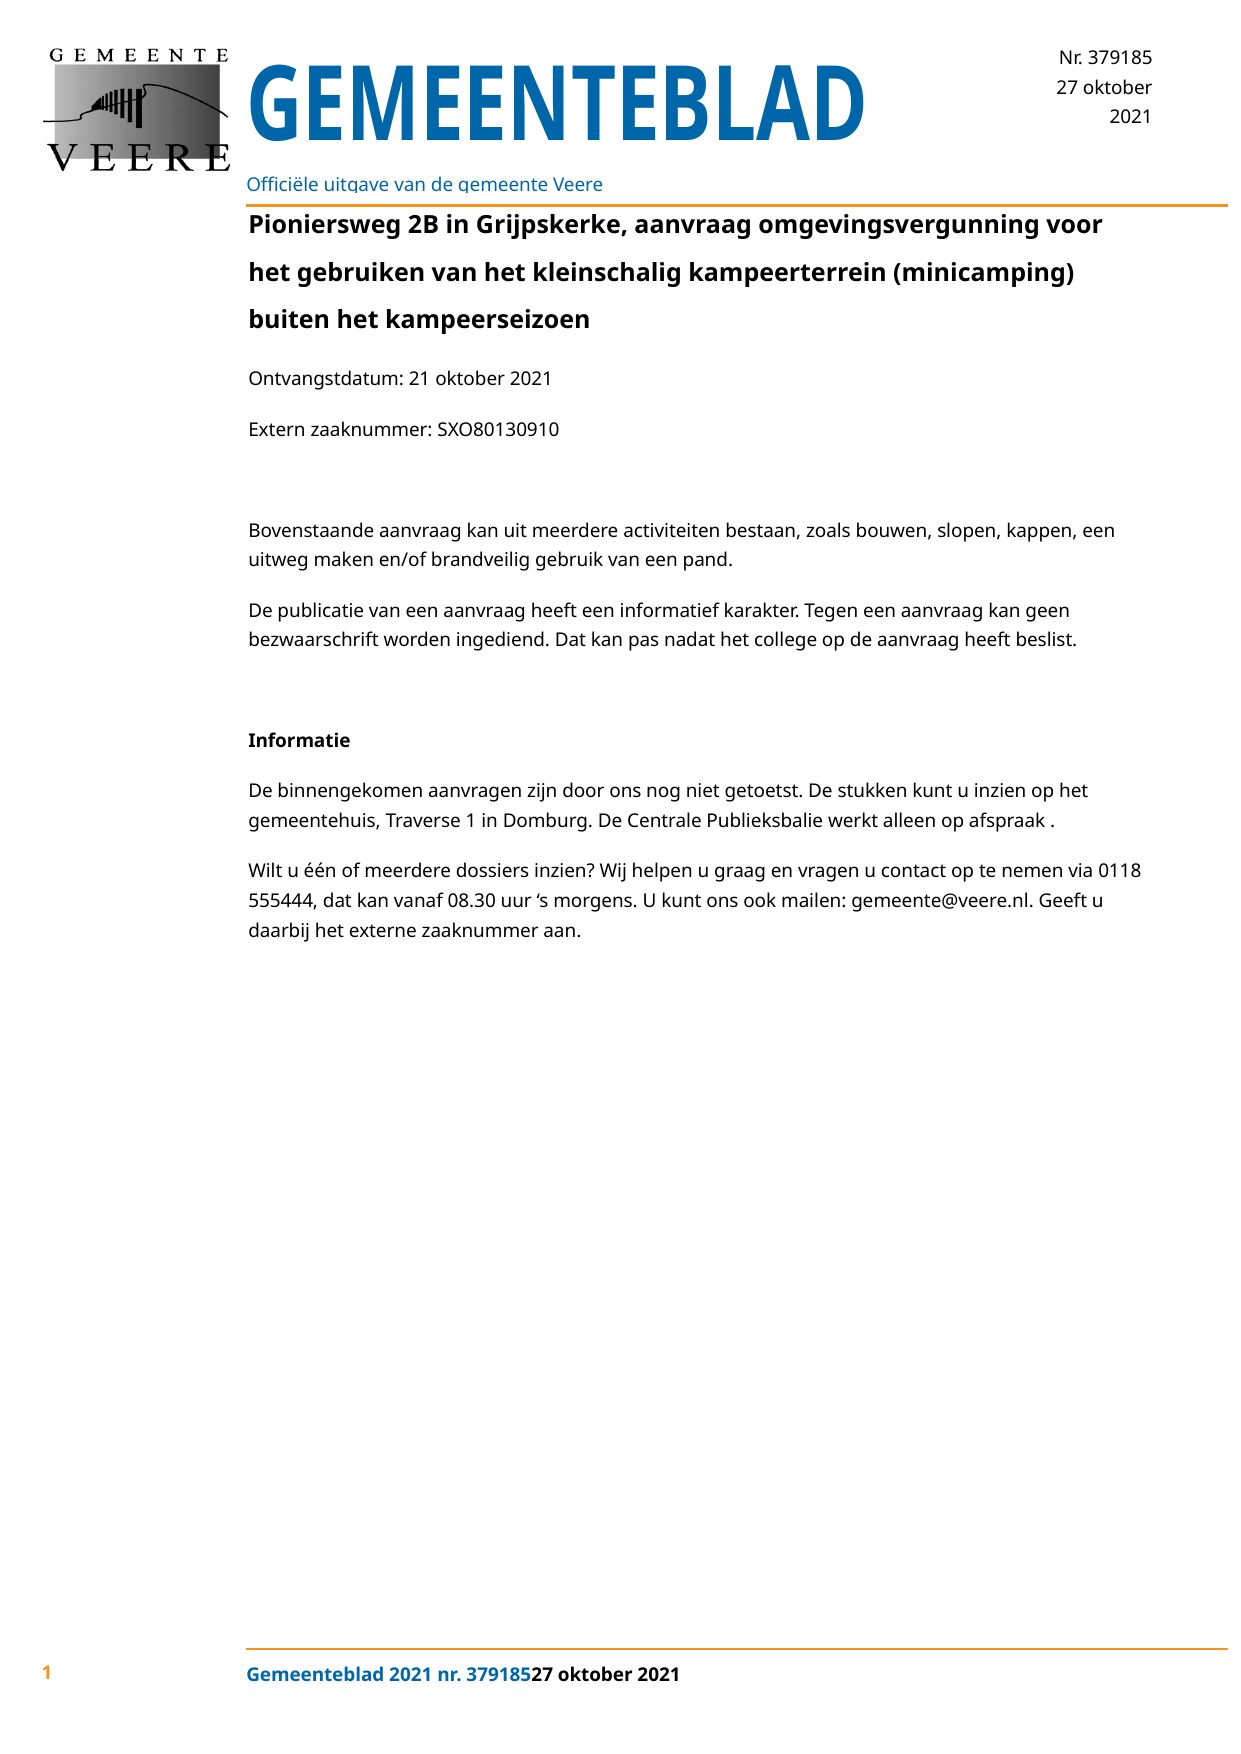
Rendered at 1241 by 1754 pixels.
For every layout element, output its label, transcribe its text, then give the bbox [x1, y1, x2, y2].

text Bovenstaande aanvraag kan uit meerdere activiteiten bestaan, zoals bouwen, slopen, kappen, een uitweg maken en/of brandveilig gebruik van een pand. [248, 517, 1152, 572]
text Ontvangstdatum: 21 oktober 2021 [248, 366, 1152, 391]
picture [41, 47, 231, 172]
text Wilt u één of meerdere dossiers inzien? Wij helpen u graag en vragen u contact op te nemen via 0118 555444, dat kan vanaf 08.30 uur ‘s morgens. U kunt ons ook mailen: gemeente@veere.nl. Geeft u daarbij het externe zaaknummer aan. [248, 858, 1152, 942]
text Informatie [248, 727, 1152, 753]
text Pioniersweg 2B in Grijpskerke, aanvraag omgevingsvergunning voor het gebruiken van het kleinschalig kampeerterrein (minicamping) buiten het kampeerseizoen [248, 207, 1152, 336]
text Extern zaaknummer: SXO80130910 [248, 416, 1152, 442]
text De binnengekomen aanvragen zijn door ons nog niet getoetst. De stukken kunt u inzien op het gemeentehuis, Traverse 1 in Domburg. De Centrale Publieksbalie werkt alleen op afspraak . [248, 778, 1152, 833]
text De publicatie van een aanvraag heeft een informatief karakter. Tegen een aanvraag kan geen bezwaarschrift worden ingediend. Dat kan pas nadat het college op de aanvraag heeft beslist. [248, 597, 1152, 652]
